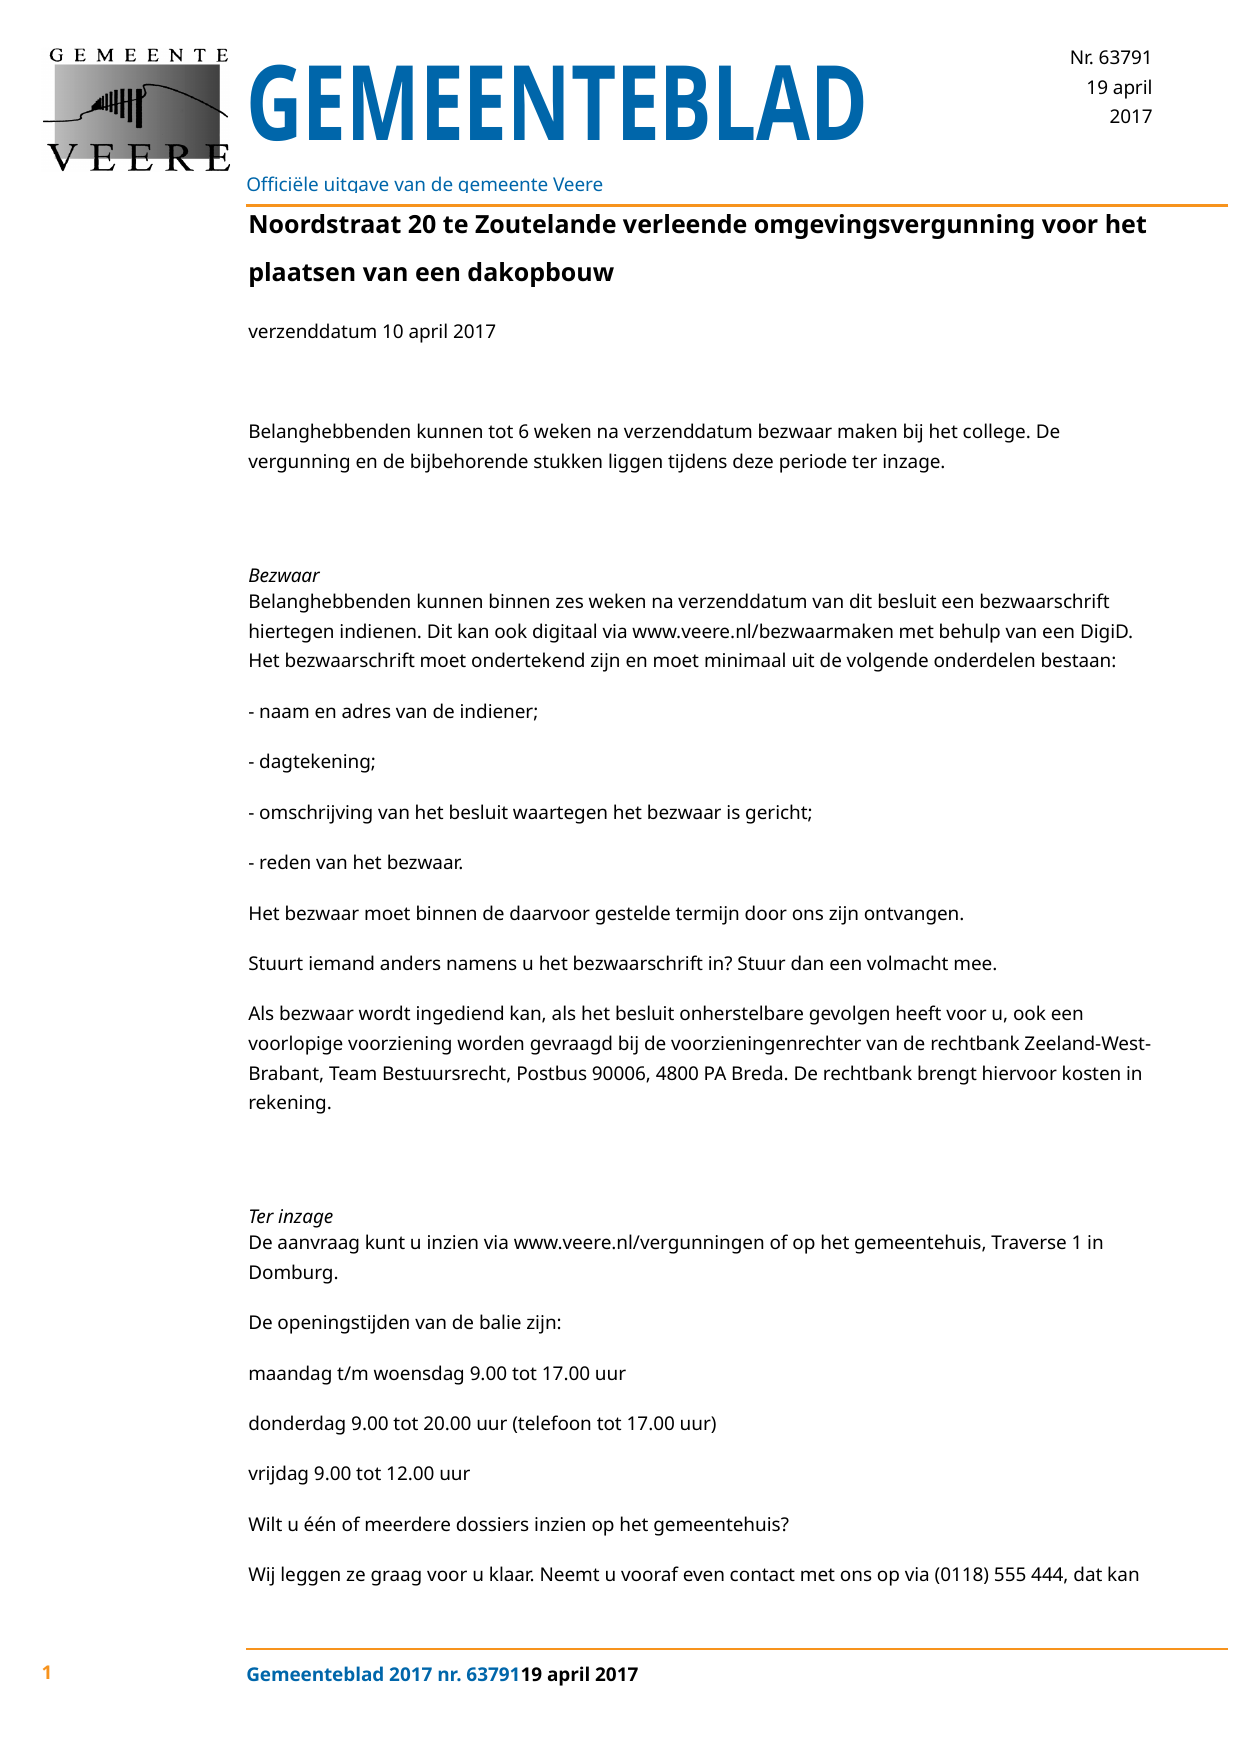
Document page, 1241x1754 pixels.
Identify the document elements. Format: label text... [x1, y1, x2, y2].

text - dagtekening; [248, 748, 1152, 774]
text Wilt u één of meerdere dossiers inzien op het gemeentehuis? [248, 1511, 1152, 1537]
text verzenddatum 10 april 2017 [248, 318, 1152, 344]
text Bezwaar [248, 563, 1152, 588]
text Belanghebbenden kunnen binnen zes weken na verzenddatum van dit besluit een bezwaarschrift hiertegen indienen. Dit kan ook digitaal via www.veere.nl/bezwaarmaken met behulp van een DigiD. Het bezwaarschrift moet ondertekend zijn en moet minimaal uit de volgende onderdelen bestaan: [248, 588, 1152, 673]
text vrijdag 9.00 tot 12.00 uur [248, 1461, 1152, 1486]
text Als bezwaar wordt ingediend kan, als het besluit onherstelbare gevolgen heeft voor u, ook een voorlopige voorziening worden gevraagd bij de voorzieningenrechter van de rechtbank Zeeland-West-Brabant, Team Bestuursrecht, Postbus 90006, 4800 PA Breda. De rechtbank brengt hiervoor kosten in rekening. [248, 1001, 1152, 1115]
text Wij leggen ze graag voor u klaar. Neemt u vooraf even contact met ons op via (0118) 555 444, dat kan [248, 1561, 1152, 1587]
text De aanvraag kunt u inzien via www.veere.nl/vergunningen of op het gemeentehuis, Traverse 1 in Domburg. [248, 1229, 1152, 1285]
text donderdag 9.00 tot 20.00 uur (telefoon tot 17.00 uur) [248, 1410, 1152, 1436]
text Ter inzage [248, 1204, 1152, 1229]
picture [41, 47, 231, 172]
text - omschrijving van het besluit waartegen het bezwaar is gericht; [248, 799, 1152, 824]
text Belanghebbenden kunnen tot 6 weken na verzenddatum bezwaar maken bij het college. De vergunning en de bijbehorende stukken liggen tijdens deze periode ter inzage. [248, 419, 1152, 474]
text - reden van het bezwaar. [248, 849, 1152, 875]
text De openingstijden van de balie zijn: [248, 1309, 1152, 1335]
text Noordstraat 20 te Zoutelande verleende omgevingsvergunning voor het plaatsen van een dakopbouw [248, 207, 1152, 288]
text maandag t/m woensdag 9.00 tot 17.00 uur [248, 1360, 1152, 1386]
text - naam en adres van de indiener; [248, 698, 1152, 724]
text Stuurt iemand anders namens u het bezwaarschrift in? Stuur dan een volmacht mee. [248, 950, 1152, 976]
text Het bezwaar moet binnen de daarvoor gestelde termijn door ons zijn ontvangen. [248, 900, 1152, 925]
